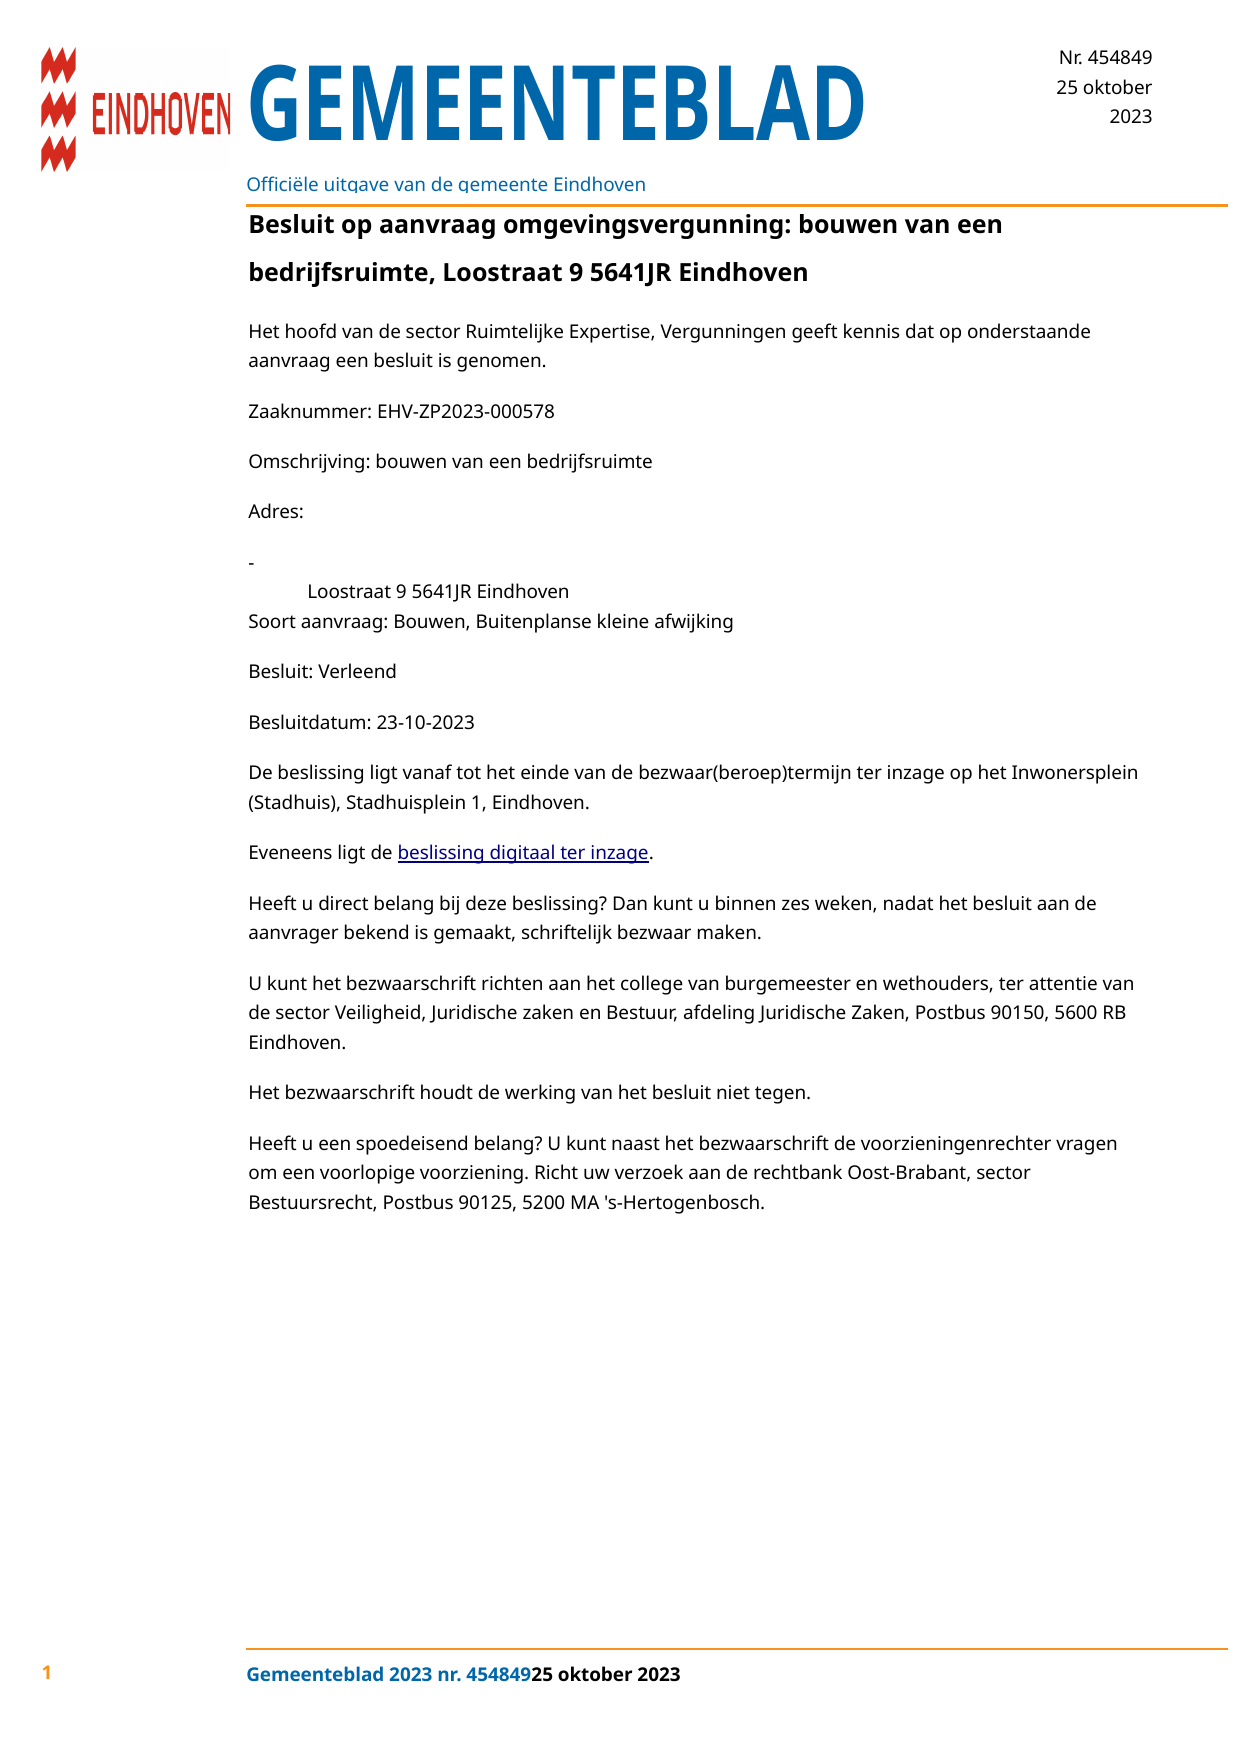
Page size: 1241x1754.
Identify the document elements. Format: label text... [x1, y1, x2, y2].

text Omschrijving: bouwen van een bedrijfsruimte [248, 448, 1152, 474]
list Loostraat 9 5641JR Eindhoven [248, 579, 1152, 604]
text Heeft u direct belang bij deze beslissing? Dan kunt u binnen zes weken, nadat het besluit aan de aanvrager bekend is gemaakt, schriftelijk bezwaar maken. [248, 890, 1152, 945]
text Het bezwaarschrift houdt de werking van het besluit niet tegen. [248, 1079, 1152, 1105]
text Het hoofd van de sector Ruimtelijke Expertise, Vergunningen geeft kennis dat op onderstaande aanvraag een besluit is genomen. [248, 318, 1152, 373]
text U kunt het bezwaarschrift richten aan het college van burgemeester en wethouders, ter attentie van de sector Veiligheid, Juridische zaken en Bestuur, afdeling Juridische Zaken, Postbus 90150, 5600 RB Eindhoven. [248, 970, 1152, 1055]
text Zaaknummer: EHV-ZP2023-000578 [248, 398, 1152, 424]
text Adres: [248, 499, 1152, 524]
picture [41, 47, 231, 172]
text Besluit: Verleend [248, 659, 1152, 684]
text Besluitdatum: 23-10-2023 [248, 709, 1152, 735]
text De beslissing ligt vanaf tot het einde van de bezwaar(beroep)termijn ter inzage op het Inwonersplein (Stadhuis), Stadhuisplein 1, Eindhoven. [248, 759, 1152, 815]
text Soort aanvraag: Bouwen, Buitenplanse kleine afwijking [248, 608, 1152, 634]
text Besluit op aanvraag omgevingsvergunning: bouwen van een bedrijfsruimte, Loostraat 9 5641JR Eindhoven [248, 207, 1152, 288]
text Heeft u een spoedeisend belang? U kunt naast het bezwaarschrift de voorzieningenrechter vragen om een voorlopige voorziening. Richt uw verzoek aan de rechtbank Oost-Brabant, sector Bestuursrecht, Postbus 90125, 5200 MA 's-Hertogenbosch. [248, 1130, 1152, 1215]
text Eveneens ligt de beslissing digitaal ter inzage. [248, 839, 1152, 865]
